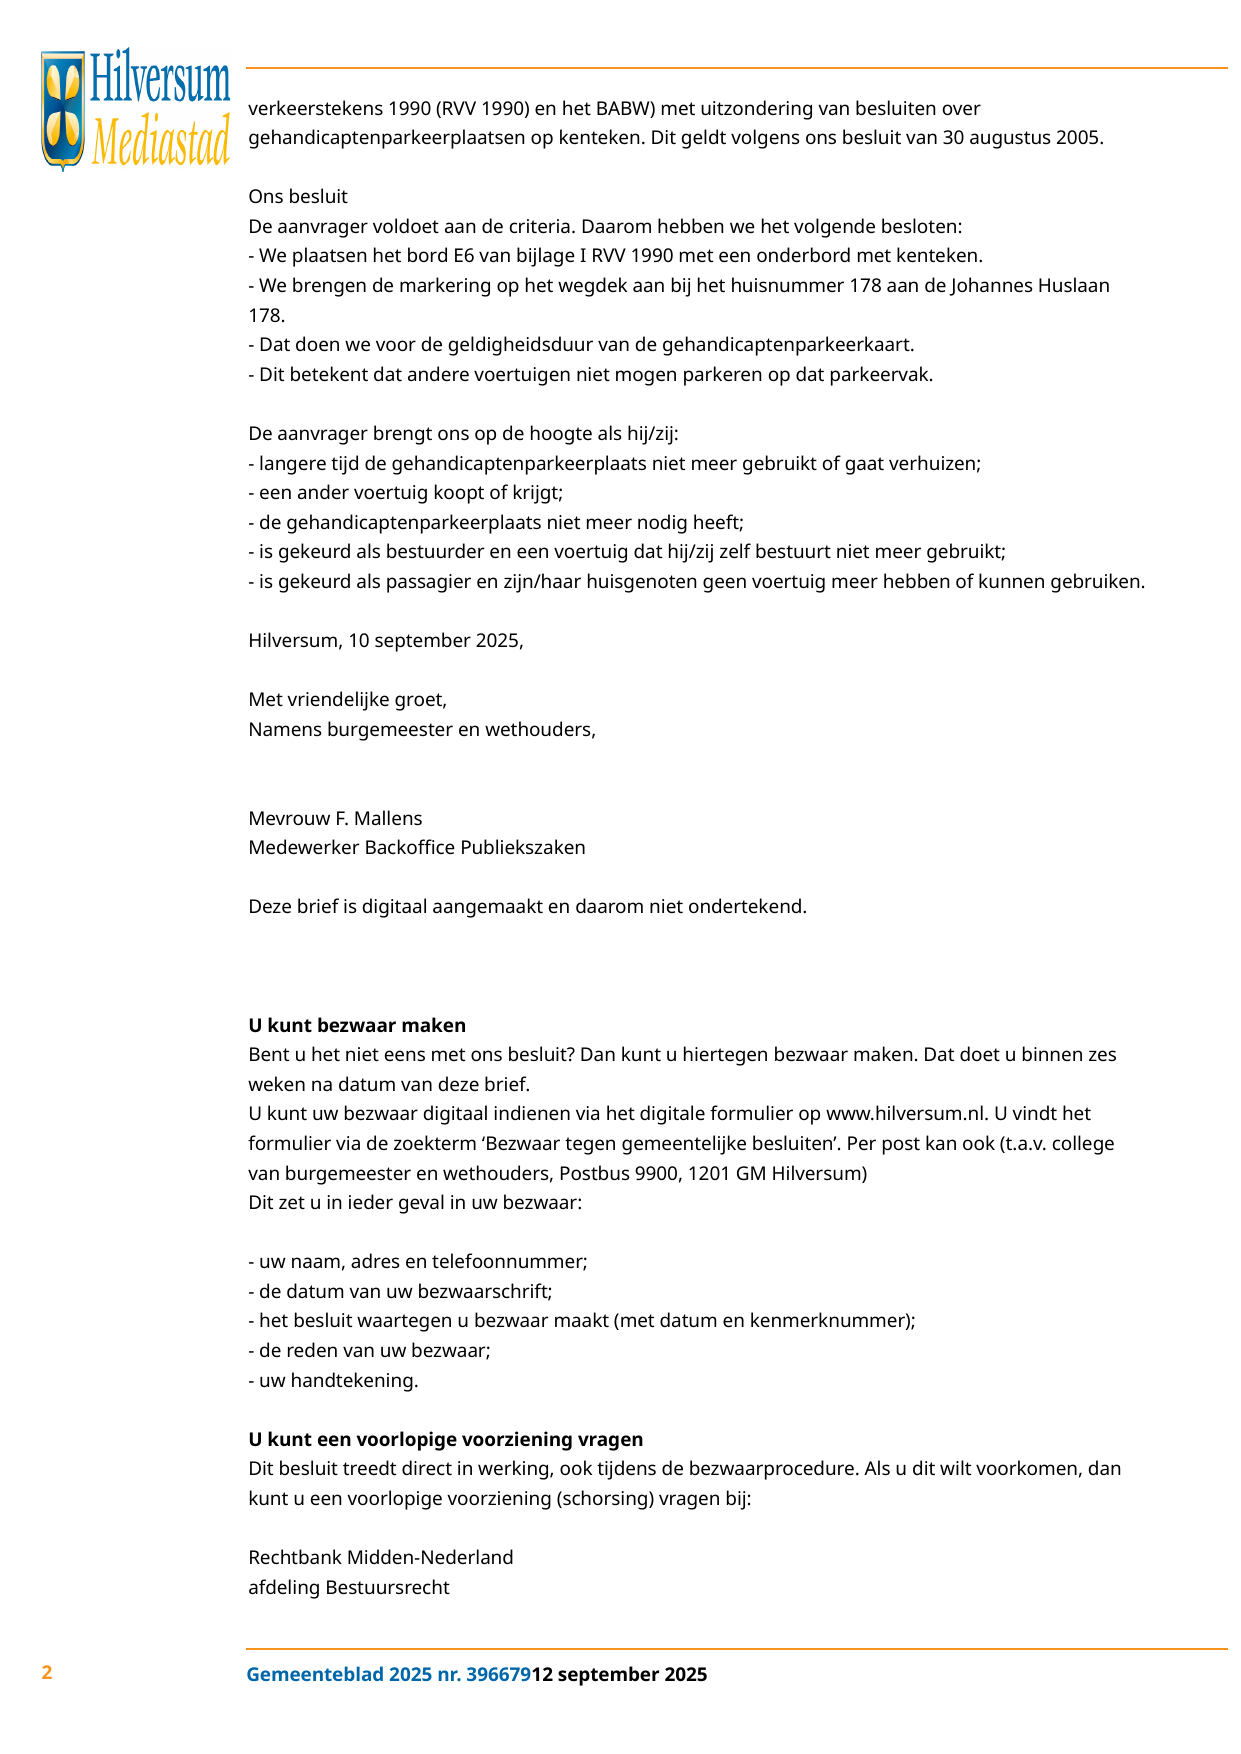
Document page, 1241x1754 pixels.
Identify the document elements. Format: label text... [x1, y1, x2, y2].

picture [41, 47, 231, 172]
text - Dat doen we voor de geldigheidsduur van de gehandicaptenparkeerkaart. [248, 331, 1152, 357]
text Met vriendelijke groet, [248, 686, 1152, 712]
text - het besluit waartegen u bezwaar maakt (met datum en kenmerknummer); [248, 1308, 1152, 1333]
text U kunt uw bezwaar digitaal indienen via het digitale formulier op www.hilversum.nl. U vindt het formulier via de zoekterm ‘Bezwaar tegen gemeentelijke besluiten’. Per post kan ook (t.a.v. college van burgemeester en wethouders, Postbus 9900, 1201 GM Hilversum) [248, 1101, 1152, 1186]
text - We plaatsen het bord E6 van bijlage I RVV 1990 met een onderbord met kenteken. [248, 243, 1152, 268]
text - langere tijd de gehandicaptenparkeerplaats niet meer gebruikt of gaat verhuizen; [248, 450, 1152, 476]
text De aanvrager brengt ons op de hoogte als hij/zij: [248, 420, 1152, 446]
text - uw naam, adres en telefoonnummer; [248, 1248, 1152, 1274]
text De aanvrager voldoet aan de criteria. Daarom hebben we het volgende besloten: [248, 213, 1152, 239]
text Dit besluit treedt direct in werking, ook tijdens de bezwaarprocedure. Als u dit wilt voorkomen, dan kunt u een voorlopige voorziening (schorsing) vragen bij: [248, 1456, 1152, 1511]
text - is gekeurd als bestuurder en een voertuig dat hij/zij zelf bestuurt niet meer gebruikt; [248, 538, 1152, 564]
text U kunt een voorlopige voorziening vragen [248, 1426, 1152, 1452]
text - Dit betekent dat andere voertuigen niet mogen parkeren op dat parkeervak. [248, 361, 1152, 387]
text Ons besluit [248, 183, 1152, 209]
text Bent u het niet eens met ons besluit? Dan kunt u hiertegen bezwaar maken. Dat doet u binnen zes weken na datum van deze brief. [248, 1041, 1152, 1097]
text Hilversum, 10 september 2025, [248, 627, 1152, 653]
text - de datum van uw bezwaarschrift; [248, 1278, 1152, 1304]
text verkeerstekens 1990 (RVV 1990) en het BABW) met uitzondering van besluiten over gehandicaptenparkeerplaatsen op kenteken. Dit geldt volgens ons besluit van 30 augustus 2005. [248, 95, 1152, 150]
text - de reden van uw bezwaar; [248, 1337, 1152, 1363]
text U kunt bezwaar maken [248, 1012, 1152, 1038]
text - is gekeurd als passagier en zijn/haar huisgenoten geen voertuig meer hebben of kunnen gebruiken. [248, 568, 1152, 594]
text Medewerker Backoffice Publiekszaken [248, 834, 1152, 860]
text Mevrouw F. Mallens [248, 805, 1152, 831]
text Dit zet u in ieder geval in uw bezwaar: [248, 1189, 1152, 1215]
text - We brengen de markering op het wegdek aan bij het huisnummer 178 aan de Johannes Huslaan 178. [248, 272, 1152, 328]
text Deze brief is digitaal aangemaakt en daarom niet ondertekend. [248, 893, 1152, 919]
text - de gehandicaptenparkeerplaats niet meer nodig heeft; [248, 509, 1152, 535]
text afdeling Bestuursrecht [248, 1574, 1152, 1600]
text Namens burgemeester en wethouders, [248, 716, 1152, 742]
text - uw handtekening. [248, 1367, 1152, 1393]
text - een ander voertuig koopt of krijgt; [248, 479, 1152, 505]
text Rechtbank Midden-Nederland [248, 1544, 1152, 1570]
